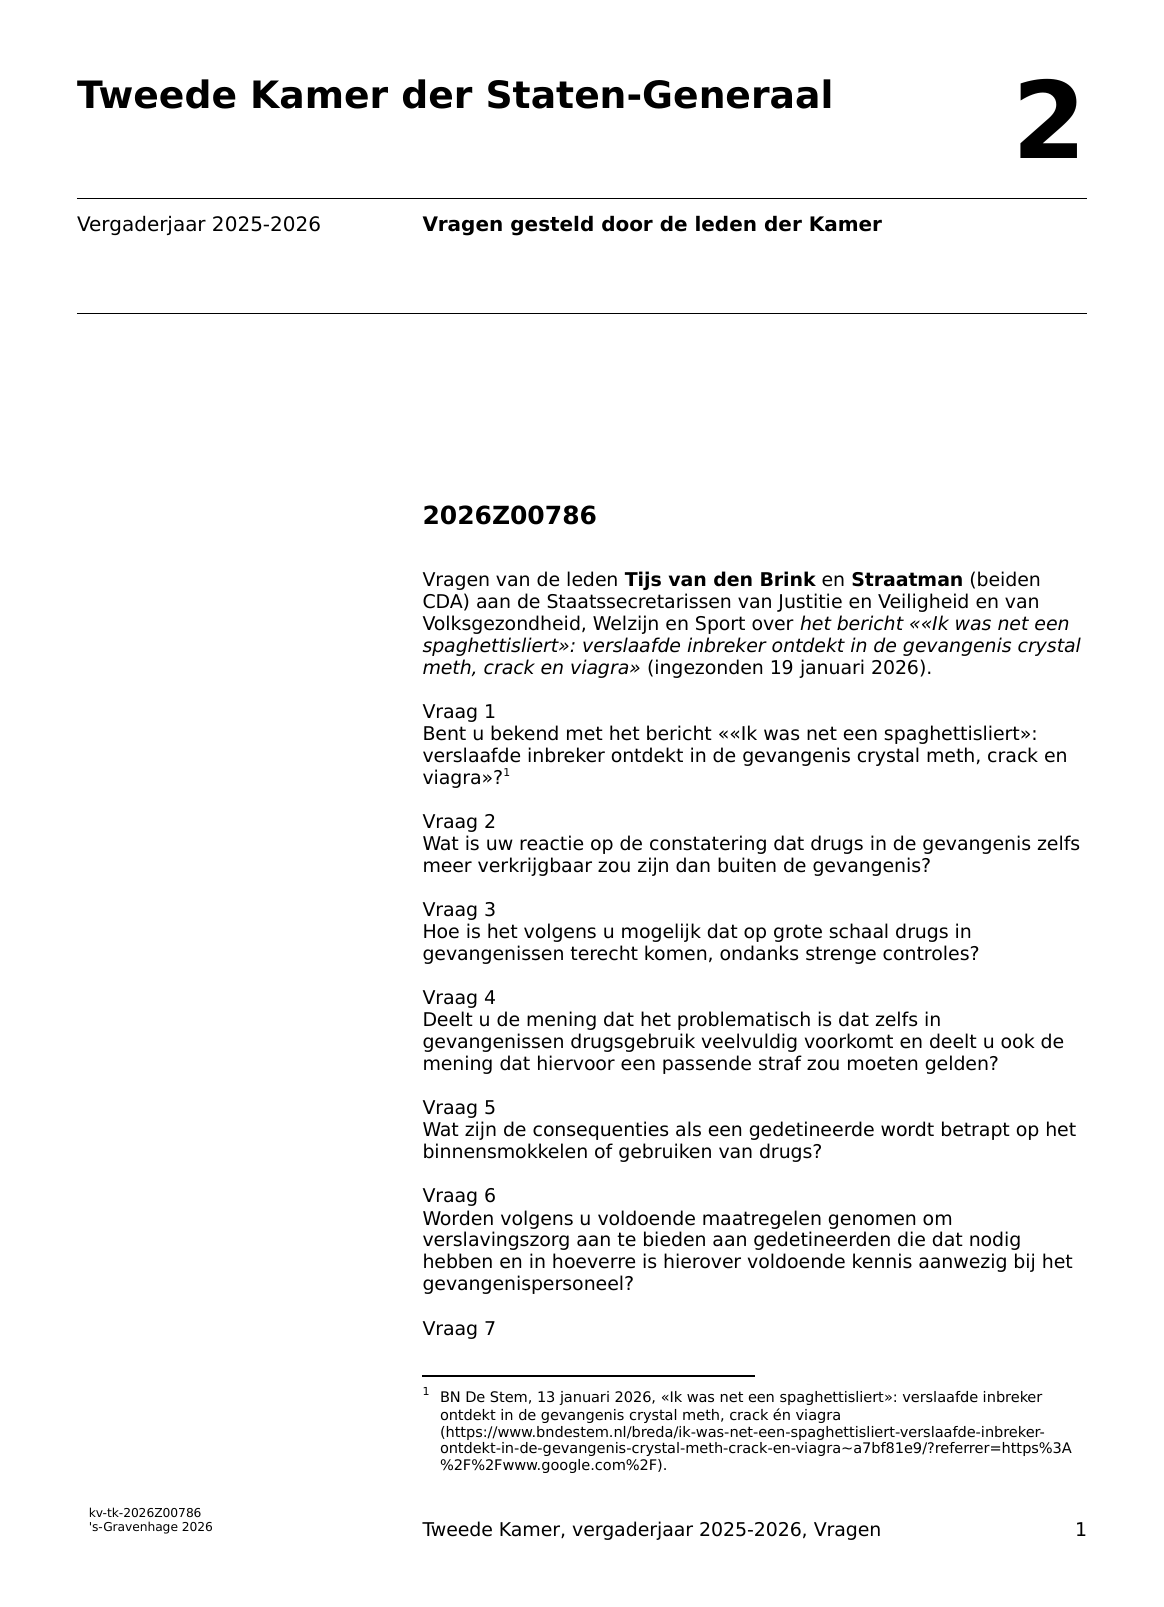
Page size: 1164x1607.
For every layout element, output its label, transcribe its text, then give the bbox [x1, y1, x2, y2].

text Vragen van de leden Tijs van den Brink en Straatman (beiden CDA) aan de Staatssecretarissen van Justitie en Veiligheid en van Volksgezondheid, Welzijn en Sport over het bericht ««Ik was net een spaghettisliert»: verslaafde inbreker ontdekt in de gevangenis crystal meth, crack en viagra» (ingezonden 19 januari 2026). [422, 569, 1087, 679]
table_header Tweede Kamer der Staten-Generaal [77, 59, 886, 198]
text Worden volgens u voldoende maatregelen genomen om verslavingszorg aan te bieden aan gedetineerden die dat nodig hebben en in hoeverre is hierover voldoende kennis aanwezig bij het gevangenispersoneel? [422, 1207, 1087, 1295]
text Deelt u de mening dat het problematisch is dat zelfs in gevangenissen drugsgebruik veelvuldig voorkomt en deelt u ook de mening dat hiervoor een passende straf zou moeten gelden? [422, 1009, 1087, 1075]
text Vraag 5 [422, 1097, 1087, 1119]
text Wat is uw reactie op de constatering dat drugs in de gevangenis zelfs meer verkrijgbaar zou zijn dan buiten de gevangenis? [422, 833, 1087, 877]
text Vraag 7 [422, 1317, 1087, 1339]
text Vraag 2 [422, 811, 1087, 833]
table_cell Vragen gesteld door de leden der Kamer [422, 199, 1087, 313]
text Bent u bekend met het bericht ««Ik was net een spaghettisliert»: verslaafde inbreker ontdekt in de gevangenis crystal meth, crack en viagra»? [422, 723, 1087, 789]
text 's-Gravenhage 2026 [88, 1520, 323, 1534]
text BN De Stem, 13 januari 2026, «Ik was net een spaghettisliert»: verslaafde inbreker ontdekt in de gevangenis crystal meth, crack én viagra (https://www.bndestem.nl/breda/ik-was-net-een-spaghettisliert-verslaafde-inbreker-ontdekt-in-de-gevangenis-crystal-meth-crack-en-viagra~a7bf81e9/?referrer=https%3A%2F%2Fwww.google.com%2F). [422, 1385, 1087, 1474]
text kv-tk-2026Z00786 [88, 1506, 323, 1520]
text Vraag 6 [422, 1185, 1087, 1207]
text Wat zijn de consequenties als een gedetineerde wordt betrapt op het binnensmokkelen of gebruiken van drugs? [422, 1119, 1087, 1163]
text 2026Z00786 [422, 501, 1087, 531]
text Hoe is het volgens u mogelijk dat op grote schaal drugs in gevangenissen terecht komen, ondanks strenge controles? [422, 921, 1087, 965]
text Vraag 3 [422, 899, 1087, 921]
text Vraag 4 [422, 987, 1087, 1009]
text Vraag 1 [422, 701, 1087, 723]
table_header 2 [886, 59, 1087, 198]
table_cell Vergaderjaar 2025-2026 [77, 199, 422, 313]
